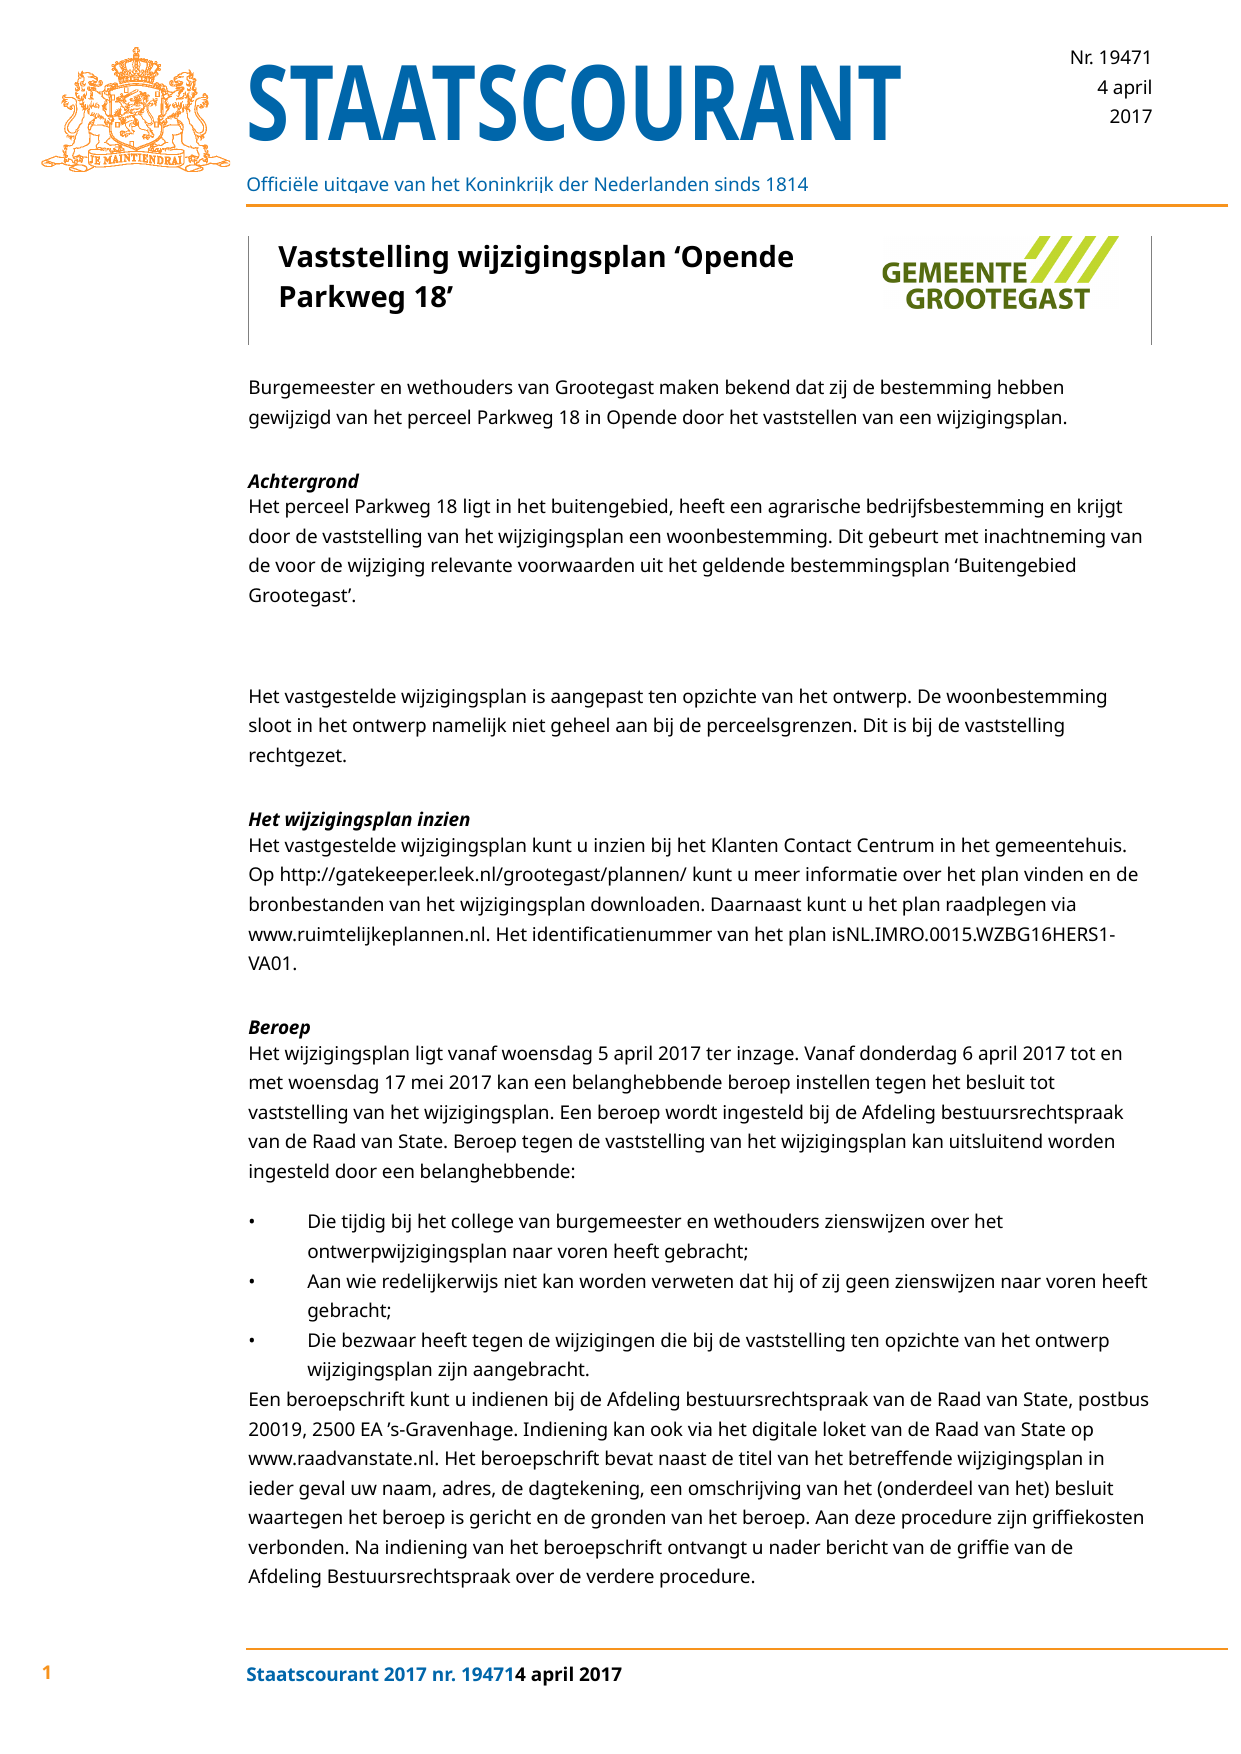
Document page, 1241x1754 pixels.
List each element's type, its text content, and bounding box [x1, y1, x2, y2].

list Aan wie redelijkerwijs niet kan worden verweten dat hij of zij geen zienswijzen naar voren heeft gebracht; [248, 1268, 1152, 1323]
text Burgemeester en wethouders van Grootegast maken bekend dat zij de bestemming hebben gewijzigd van het perceel Parkweg 18 in Opende door het vaststellen van een wijzigingsplan. [248, 374, 1152, 429]
table_header Vaststelling wijzigingsplan ‘Opende Parkweg 18’ [249, 236, 850, 345]
text Achtergrond [248, 468, 1152, 493]
text Het wijzigingsplan inzien [248, 806, 1152, 832]
text Beroep [248, 1014, 1152, 1040]
text Het vastgestelde wijzigingsplan is aangepast ten opzichte van het ontwerp. De woonbestemming sloot in het ontwerp namelijk niet geheel aan bij de perceelsgrenzen. Dit is bij de vaststelling rechtgezet. [248, 683, 1152, 768]
picture [41, 47, 231, 172]
text Het wijzigingsplan ligt vanaf woensdag 5 april 2017 ter inzage. Vanaf donderdag 6 april 2017 tot en met woensdag 17 mei 2017 kan een belanghebbende beroep instellen tegen het besluit tot vaststelling van het wijzigingsplan. Een beroep wordt ingesteld bij de Afdeling bestuursrechtspraak van de Raad van State. Beroep tegen de vaststelling van het wijzigingsplan kan uitsluitend worden ingesteld door een belanghebbende: [248, 1040, 1152, 1184]
text Het vastgestelde wijzigingsplan kunt u inzien bij het Klanten Contact Centrum in het gemeentehuis. Op http://gatekeeper.leek.nl/grootegast/plannen/ kunt u meer informatie over het plan vinden en de bronbestanden van het wijzigingsplan downloaden. Daarnaast kunt u het plan raadplegen via www.ruimtelijkeplannen.nl. Het identificatienummer van het plan isNL.IMRO.0015.WZBG16HERS1-VA01. [248, 832, 1152, 976]
text Een beroepschrift kunt u indienen bij de Afdeling bestuursrechtspraak van de Raad van State, postbus 20019, 2500 EA ’s-Gravenhage. Indiening kan ook via het digitale loket van de Raad van State op www.raadvanstate.nl. Het beroepschrift bevat naast de titel van het betreffende wijzigingsplan in ieder geval uw naam, adres, de dagtekening, een omschrijving van het (onderdeel van het) besluit waartegen het beroep is gericht en de gronden van het beroep. Aan deze procedure zijn griffiekosten verbonden. Na indiening van het beroepschrift ontvangt u nader bericht van de griffie van de Afdeling Bestuursrechtspraak over de verdere procedure. [248, 1386, 1152, 1589]
list Die tijdig bij het college van burgemeester en wethouders zienswijzen over het ontwerpwijzigingsplan naar voren heeft gebracht; [248, 1209, 1152, 1264]
table_header [850, 236, 1151, 345]
text Het perceel Parkweg 18 ligt in het buitengebied, heeft een agrarische bedrijfsbestemming en krijgt door de vaststelling van het wijzigingsplan een woonbestemming. Dit gebeurt met inachtneming van de voor de wijziging relevante voorwaarden uit het geldende bestemmingsplan ‘Buitengebied Grootegast’. [248, 493, 1152, 608]
list Die bezwaar heeft tegen de wijzigingen die bij de vaststelling ten opzichte van het ontwerp wijzigingsplan zijn aangebracht. [248, 1327, 1152, 1382]
picture [882, 236, 1119, 309]
